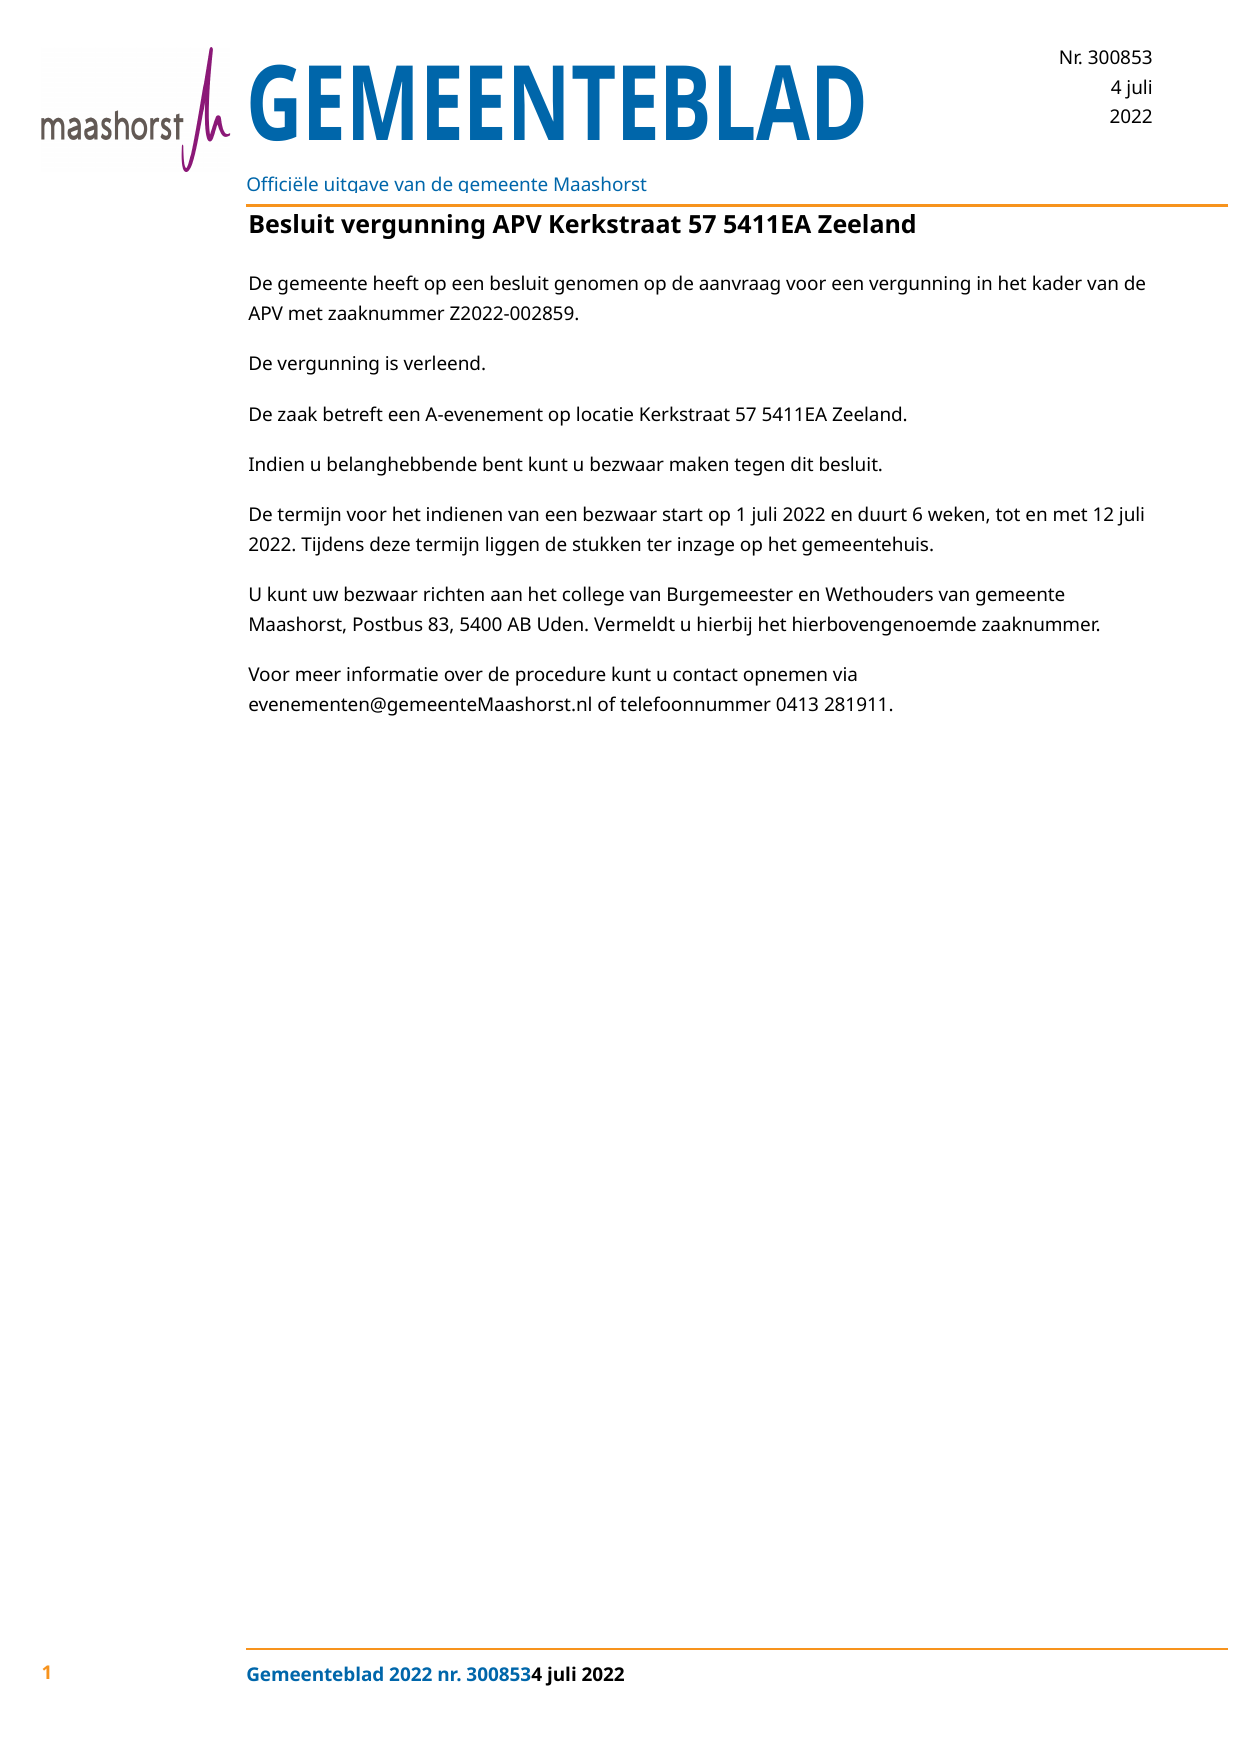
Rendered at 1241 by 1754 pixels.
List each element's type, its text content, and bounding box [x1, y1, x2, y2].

text Voor meer informatie over de procedure kunt u contact opnemen via evenementen@gemeenteMaashorst.nl of telefoonnummer 0413 281911. [248, 662, 1152, 717]
text De zaak betreft een A-evenement op locatie Kerkstraat 57 5411EA Zeeland. [248, 401, 1152, 426]
text De gemeente heeft op een besluit genomen op de aanvraag voor een vergunning in het kader van de APV met zaaknummer Z2022-002859. [248, 270, 1152, 326]
text Indien u belanghebbende bent kunt u bezwaar maken tegen dit besluit. [248, 451, 1152, 477]
text De vergunning is verleend. [248, 350, 1152, 376]
picture [41, 47, 231, 172]
text Besluit vergunning APV Kerkstraat 57 5411EA Zeeland [248, 207, 1152, 241]
text De termijn voor het indienen van een bezwaar start op 1 juli 2022 en duurt 6 weken, tot en met 12 juli 2022. Tijdens deze termijn liggen de stukken ter inzage op het gemeentehuis. [248, 502, 1152, 557]
text U kunt uw bezwaar richten aan het college van Burgemeester en Wethouders van gemeente Maashorst, Postbus 83, 5400 AB Uden. Vermeldt u hierbij het hierbovengenoemde zaaknummer. [248, 582, 1152, 637]
